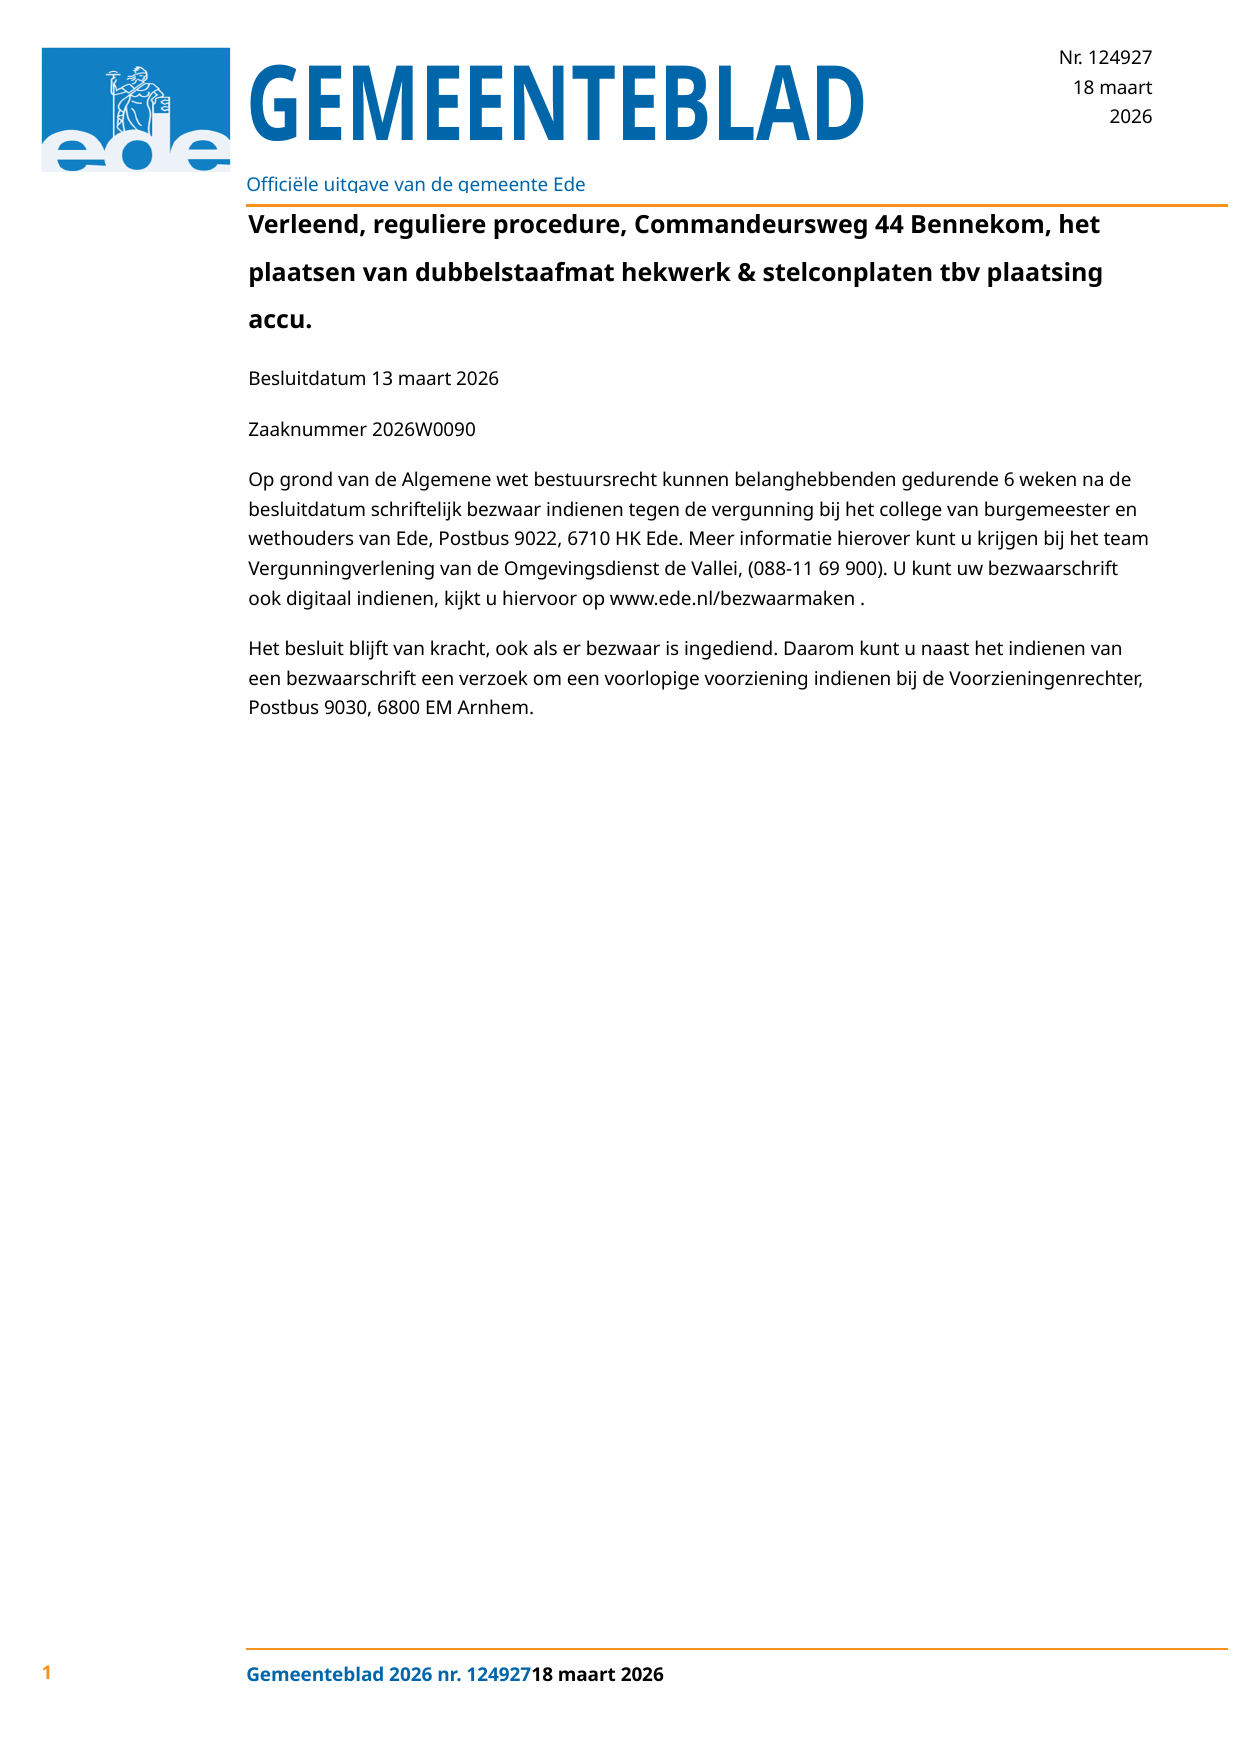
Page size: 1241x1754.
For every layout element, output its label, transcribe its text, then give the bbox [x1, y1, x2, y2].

text Het besluit blijft van kracht, ook als er bezwaar is ingediend. Daarom kunt u naast het indienen van een bezwaarschrift een verzoek om een voorlopige voorziening indienen bij de Voorzieningenrechter, Postbus 9030, 6800 EM Arnhem. [248, 635, 1152, 720]
text Zaaknummer 2026W0090 [248, 416, 1152, 442]
text Op grond van de Algemene wet bestuursrecht kunnen belanghebbenden gedurende 6 weken na de besluitdatum schriftelijk bezwaar indienen tegen de vergunning bij het college van burgemeester en wethouders van Ede, Postbus 9022, 6710 HK Ede. Meer informatie hierover kunt u krijgen bij het team Vergunningverlening van de Omgevingsdienst de Vallei, (088-11 69 900). U kunt uw bezwaarschrift ook digitaal indienen, kijkt u hiervoor op www.ede.nl/bezwaarmaken . [248, 466, 1152, 610]
text Verleend, reguliere procedure, Commandeursweg 44 Bennekom, het plaatsen van dubbelstaafmat hekwerk & stelconplaten tbv plaatsing accu. [248, 207, 1152, 336]
text Besluitdatum 13 maart 2026 [248, 366, 1152, 391]
picture [41, 47, 231, 172]
